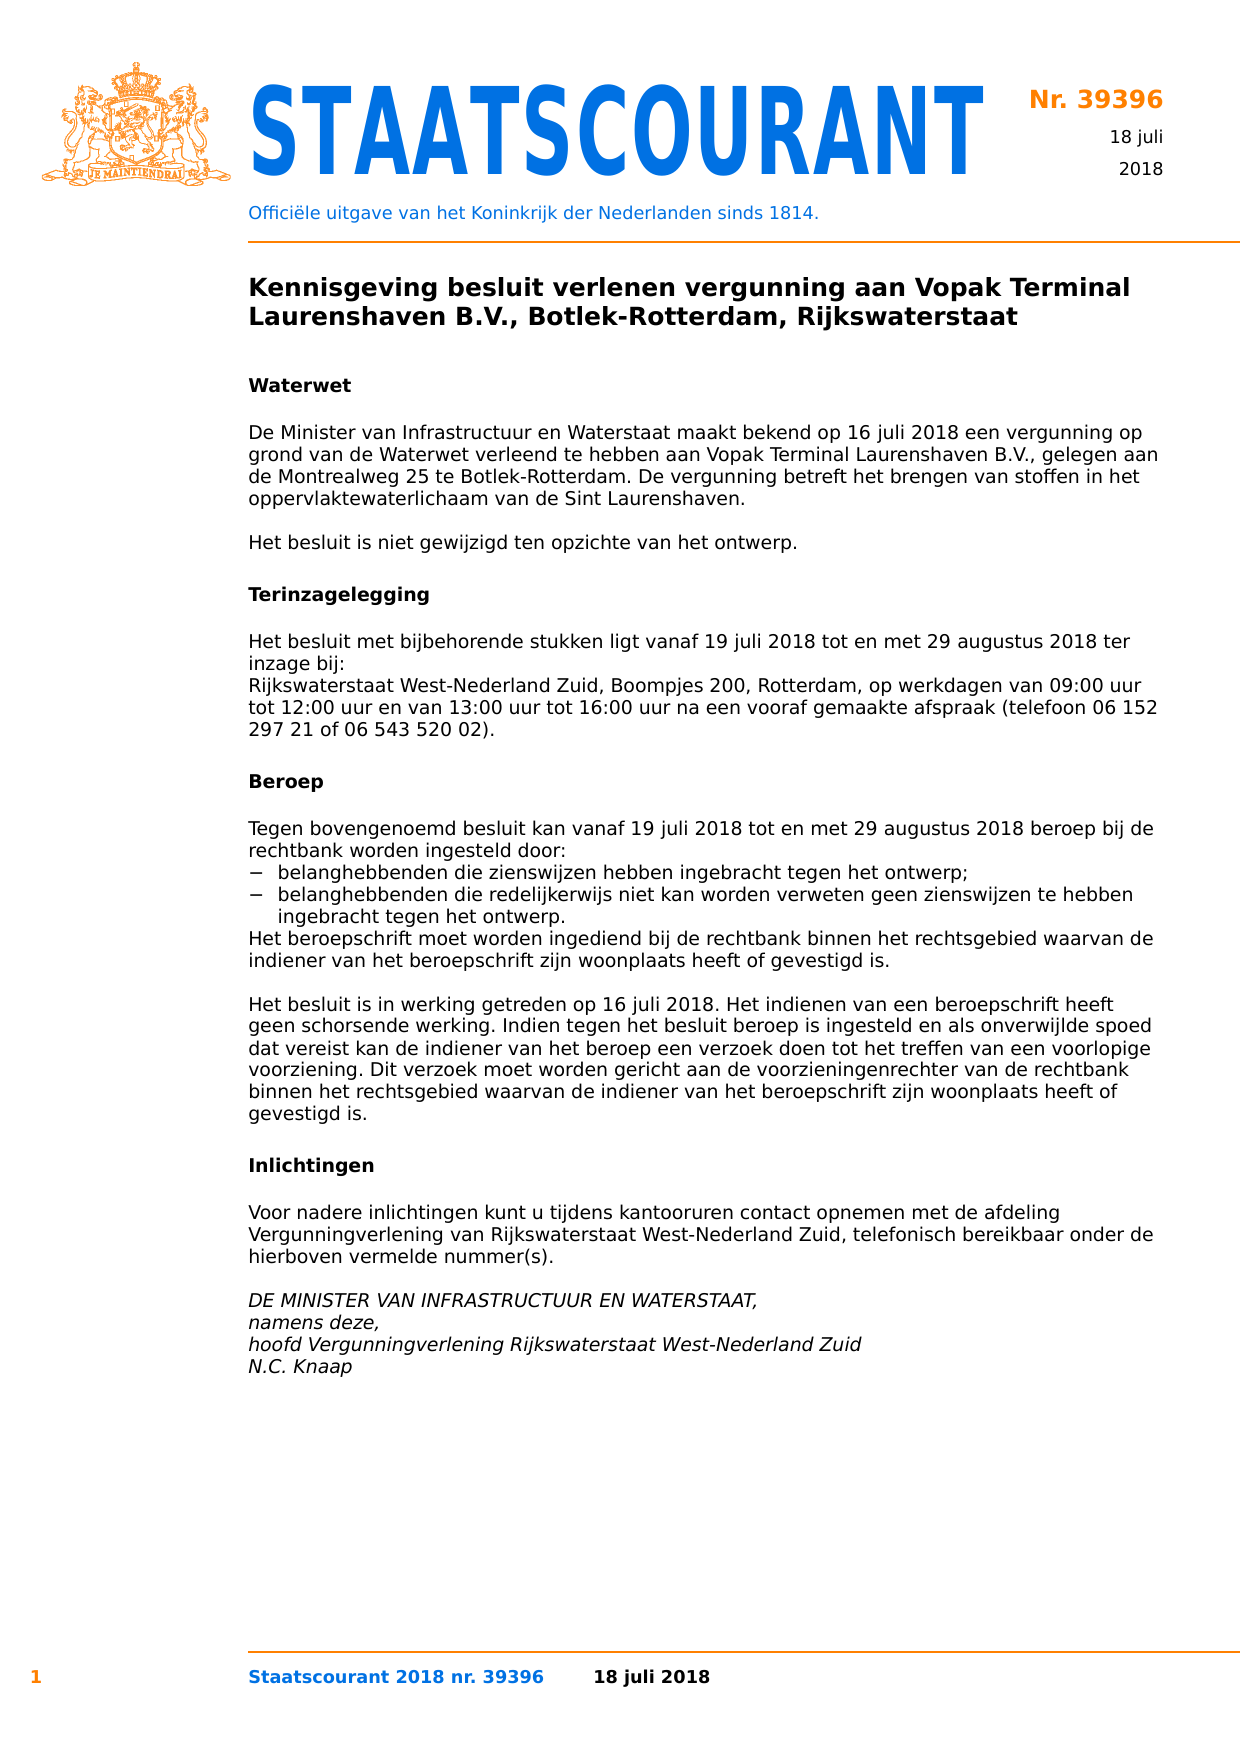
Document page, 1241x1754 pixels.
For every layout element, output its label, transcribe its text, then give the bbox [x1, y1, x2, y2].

text − belanghebbenden die redelijkerwijs niet kan worden verweten geen zienswijzen te hebben ingebracht tegen het ontwerp. [248, 884, 1163, 928]
subtitle Waterwet [248, 375, 1163, 397]
text Het besluit met bijbehorende stukken ligt vanaf 19 juli 2018 tot en met 29 augustus 2018 ter inzage bij: [248, 631, 1163, 675]
picture [41, 62, 231, 186]
subtitle Terinzagelegging [248, 584, 1163, 606]
text − belanghebbenden die zienswijzen hebben ingebracht tegen het ontwerp; [248, 862, 1163, 884]
text Voor nadere inlichtingen kunt u tijdens kantooruren contact opnemen met de afdeling Vergunningverlening van Rijkswaterstaat West-Nederland Zuid, telefonisch bereikbaar onder de hierboven vermelde nummer(s). [248, 1202, 1163, 1268]
subtitle Kennisgeving besluit verlenen vergunning aan Vopak Terminal Laurenshaven B.V., Botlek-Rotterdam, Rijkswaterstaat [248, 273, 1163, 331]
table_cell 2018 [998, 153, 1240, 203]
table_cell Officiële uitgave van het Koninkrijk der Nederlanden sinds 1814. [248, 203, 1240, 241]
text Tegen bovengenoemd besluit kan vanaf 19 juli 2018 tot en met 29 augustus 2018 beroep bij de rechtbank worden ingesteld door: [248, 818, 1163, 862]
table_header STAATSCOURANT [248, 62, 998, 203]
table_header [25, 62, 248, 241]
text Het beroepschrift moet worden ingediend bij de rechtbank binnen het rechtsgebied waarvan de indiener van het beroepschrift zijn woonplaats heeft of gevestigd is. [248, 928, 1163, 972]
text Rijkswaterstaat West-Nederland Zuid, Boompjes 200, Rotterdam, op werkdagen van 09:00 uur tot 12:00 uur en van 13:00 uur tot 16:00 uur na een vooraf gemaakte afspraak (telefoon 06 152 297 21 of 06 543 520 02). [248, 675, 1163, 741]
text De Minister van Infrastructuur en Waterstaat maakt bekend op 16 juli 2018 een vergunning op grond van de Waterwet verleend te hebben aan Vopak Terminal Laurenshaven B.V., gelegen aan de Montrealweg 25 te Botlek-Rotterdam. De vergunning betreft het brengen van stoffen in het oppervlaktewaterlichaam van de Sint Laurenshaven. [248, 422, 1163, 510]
text DE MINISTER VAN INFRASTRUCTUUR EN WATERSTAAT, namens deze, hoofd Vergunningverlening Rijkswaterstaat West-Nederland Zuid N.C. Knaap [248, 1290, 1163, 1378]
table_header Nr. 39396 [998, 62, 1240, 121]
table_cell 18 juli [998, 121, 1240, 153]
subtitle Beroep [248, 771, 1163, 793]
subtitle Inlichtingen [248, 1155, 1163, 1177]
text Het besluit is in werking getreden op 16 juli 2018. Het indienen van een beroepschrift heeft geen schorsende werking. Indien tegen het besluit beroep is ingesteld en als onverwijlde spoed dat vereist kan de indiener van het beroep een verzoek doen tot het treffen van een voorlopige voorziening. Dit verzoek moet worden gericht aan de voorzieningenrechter van de rechtbank binnen het rechtsgebied waarvan de indiener van het beroepschrift zijn woonplaats heeft of gevestigd is. [248, 993, 1163, 1125]
text Het besluit is niet gewijzigd ten opzichte van het ontwerp. [248, 532, 1163, 554]
